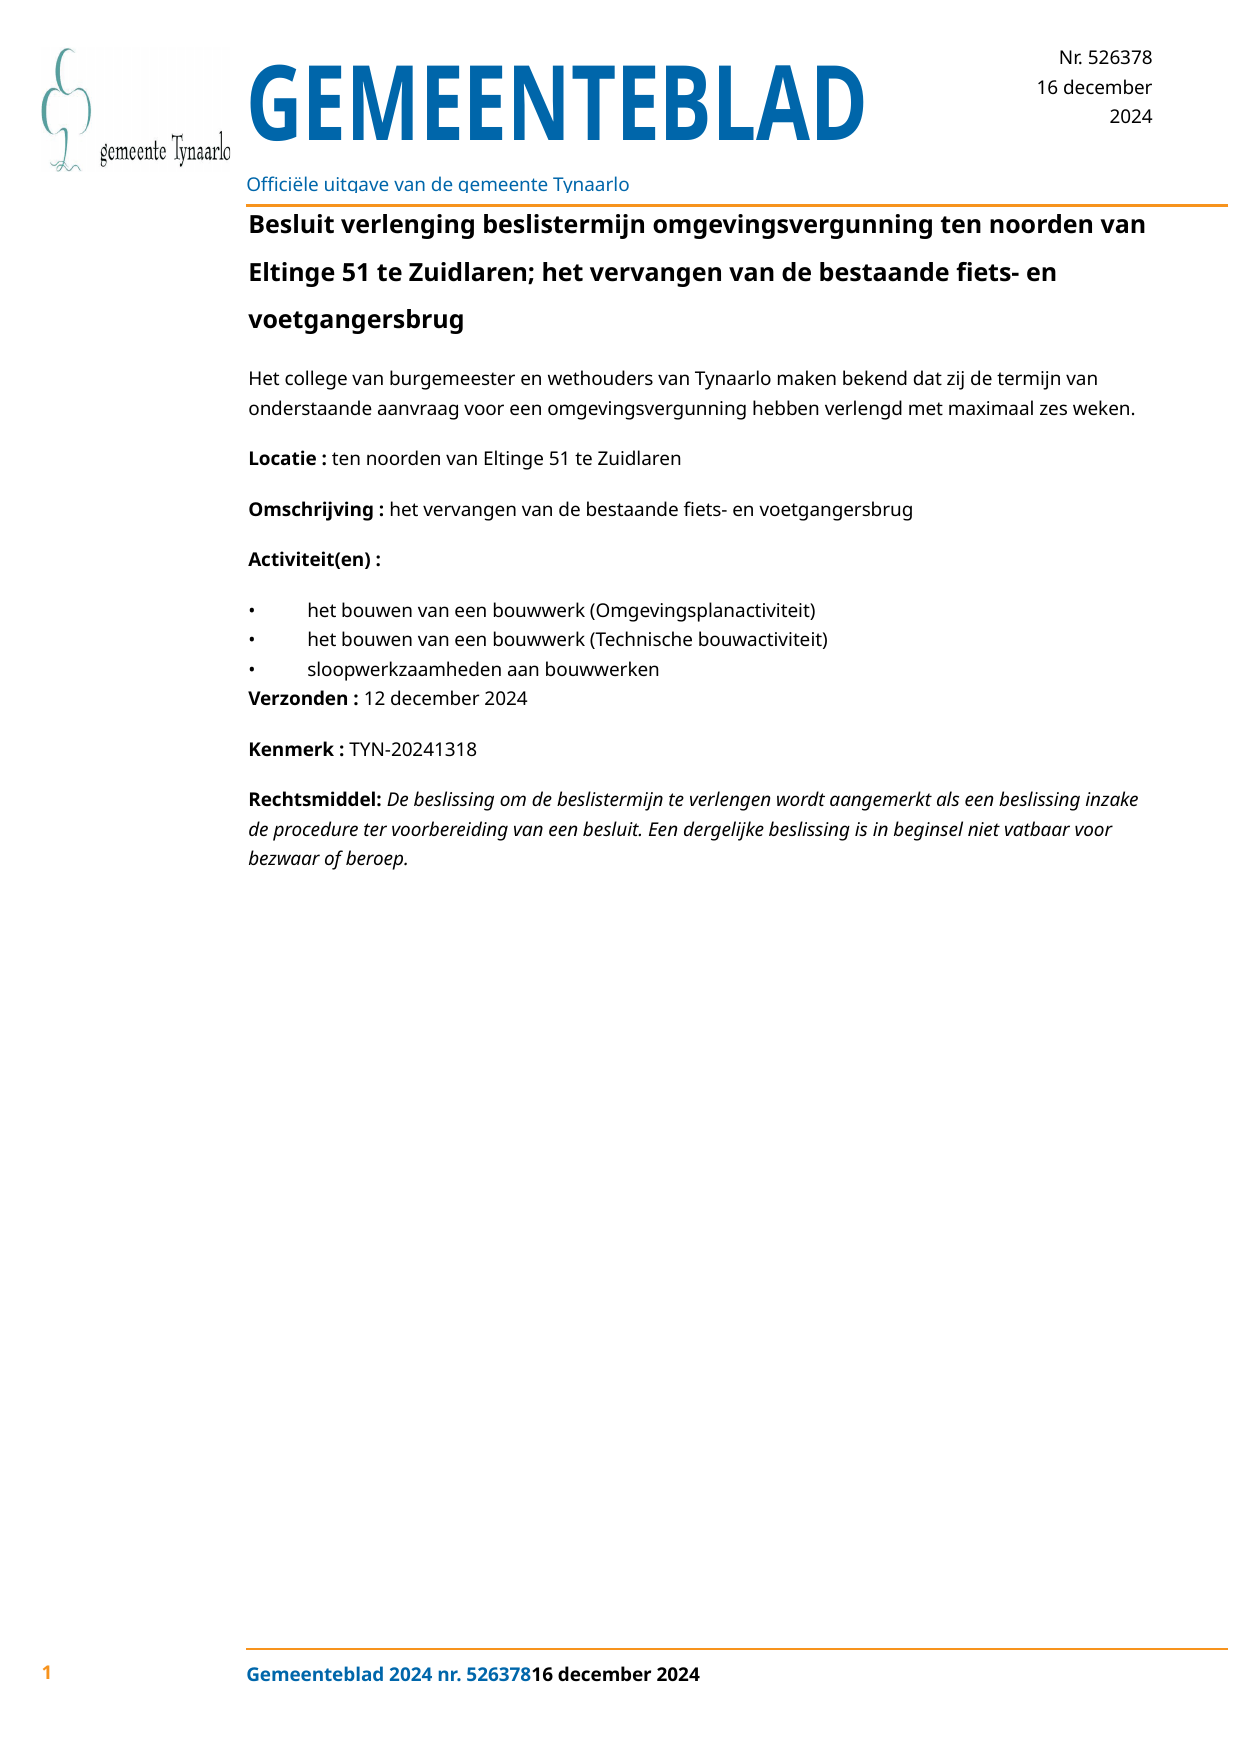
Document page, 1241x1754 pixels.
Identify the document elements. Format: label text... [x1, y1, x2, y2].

picture [41, 47, 231, 172]
list het bouwen van een bouwwerk (Omgevingsplanactiviteit) [248, 597, 1152, 622]
list sloopwerkzaamheden aan bouwwerken [248, 656, 1152, 682]
text Rechtsmiddel: De beslissing om de beslistermijn te verlengen wordt aangemerkt als een beslissing inzake de procedure ter voorbereiding van een besluit. Een dergelijke beslissing is in beginsel niet vatbaar voor bezwaar of beroep. [248, 786, 1152, 871]
text Omschrijving : het vervangen van de bestaande fiets- en voetgangersbrug [248, 496, 1152, 522]
text Kenmerk : TYN-20241318 [248, 736, 1152, 762]
text Besluit verlenging beslistermijn omgevingsvergunning ten noorden van Eltinge 51 te Zuidlaren; het vervangen van de bestaande fiets- en voetgangersbrug [248, 207, 1152, 336]
text Locatie : ten noorden van Eltinge 51 te Zuidlaren [248, 446, 1152, 471]
text Verzonden : 12 december 2024 [248, 686, 1152, 711]
list het bouwen van een bouwwerk (Technische bouwactiviteit) [248, 626, 1152, 652]
text Het college van burgemeester en wethouders van Tynaarlo maken bekend dat zij de termijn van onderstaande aanvraag voor een omgevingsvergunning hebben verlengd met maximaal zes weken. [248, 366, 1152, 421]
text Activiteit(en) : [248, 546, 1152, 572]
